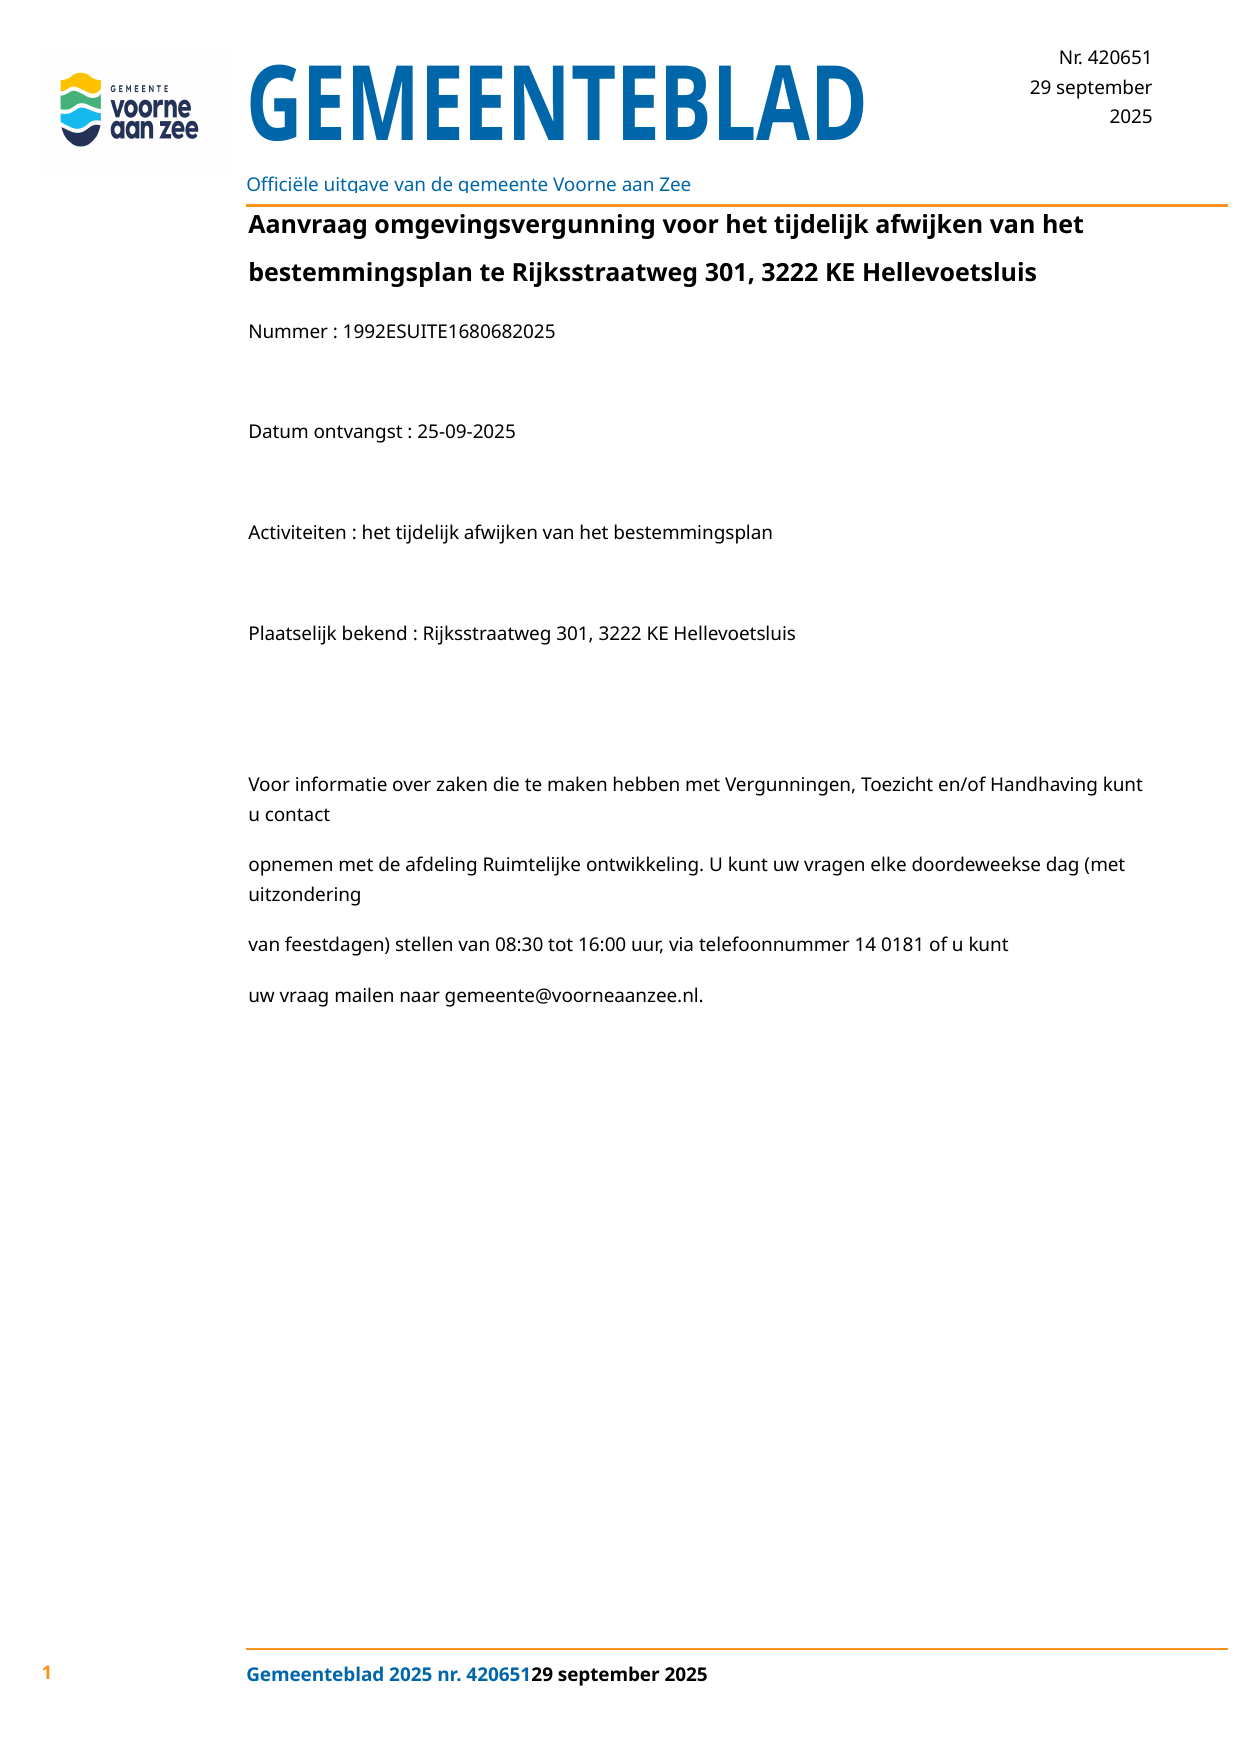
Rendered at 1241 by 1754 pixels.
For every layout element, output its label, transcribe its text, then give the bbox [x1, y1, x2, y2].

text Aanvraag omgevingsvergunning voor het tijdelijk afwijken van het bestemmingsplan te Rijksstraatweg 301, 3222 KE Hellevoetsluis [248, 207, 1152, 288]
text Voor informatie over zaken die te maken hebben met Vergunningen, Toezicht en/of Handhaving kunt u contact [248, 772, 1152, 827]
picture [41, 47, 231, 172]
text Plaatselijk bekend : Rijksstraatweg 301, 3222 KE Hellevoetsluis [248, 620, 1152, 646]
text Datum ontvangst : 25-09-2025 [248, 419, 1152, 444]
text Nummer : 1992ESUITE1680682025 [248, 318, 1152, 344]
text opnemen met de afdeling Ruimtelijke ontwikkeling. U kunt uw vragen elke doordeweekse dag (met uitzondering [248, 852, 1152, 907]
text uw vraag mailen naar gemeente@voorneaanzee.nl. [248, 982, 1152, 1008]
text Activiteiten : het tijdelijk afwijken van het bestemmingsplan [248, 519, 1152, 545]
text van feestdagen) stellen van 08:30 tot 16:00 uur, via telefoonnummer 14 0181 of u kunt [248, 932, 1152, 957]
